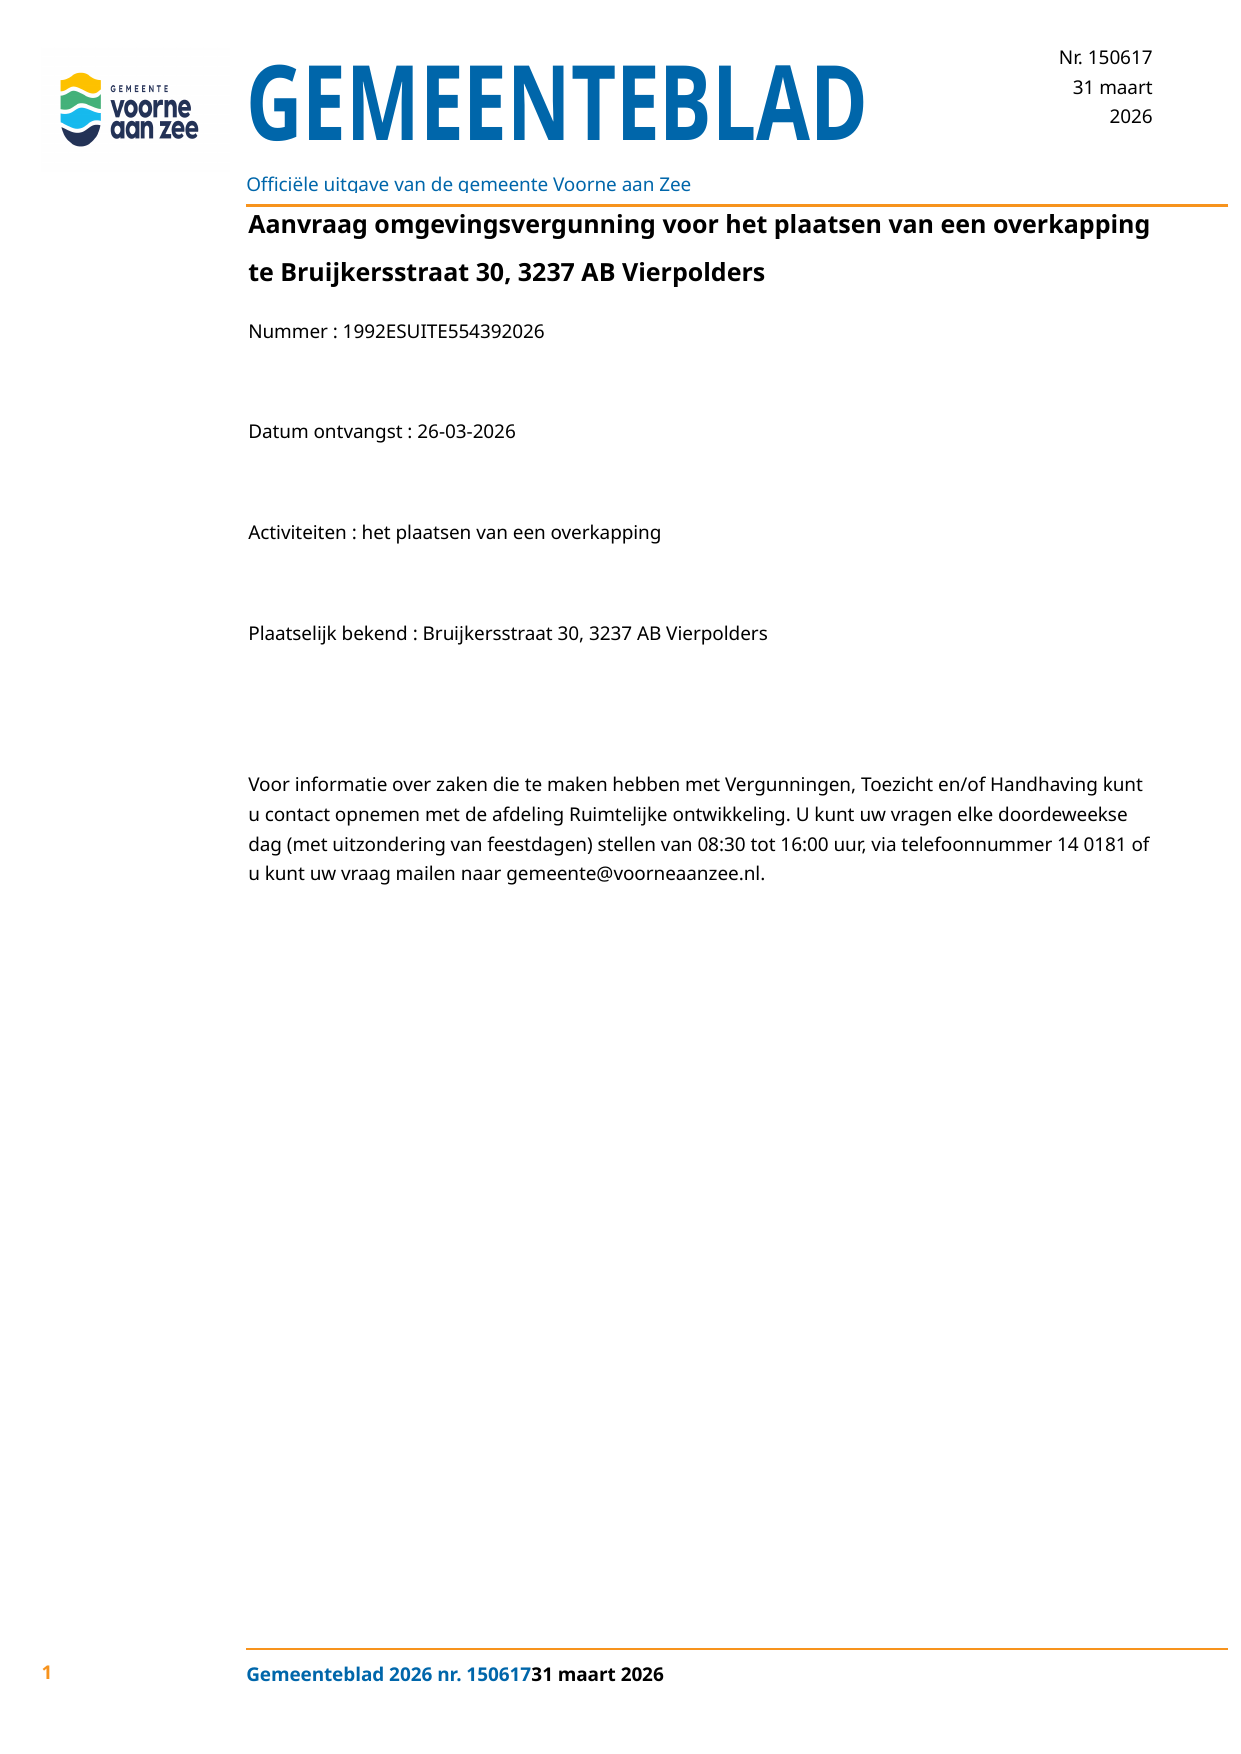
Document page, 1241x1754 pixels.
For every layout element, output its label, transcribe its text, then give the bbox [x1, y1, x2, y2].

text Aanvraag omgevingsvergunning voor het plaatsen van een overkapping te Bruijkersstraat 30, 3237 AB Vierpolders [248, 207, 1152, 288]
text Nummer : 1992ESUITE554392026 [248, 318, 1152, 344]
text Plaatselijk bekend : Bruijkersstraat 30, 3237 AB Vierpolders [248, 620, 1152, 646]
picture [41, 47, 231, 172]
text Voor informatie over zaken die te maken hebben met Vergunningen, Toezicht en/of Handhaving kunt u contact opnemen met de afdeling Ruimtelijke ontwikkeling. U kunt uw vragen elke doordeweekse dag (met uitzondering van feestdagen) stellen van 08:30 tot 16:00 uur, via telefoonnummer 14 0181 of u kunt uw vraag mailen naar gemeente@voorneaanzee.nl. [248, 772, 1152, 886]
text Datum ontvangst : 26-03-2026 [248, 419, 1152, 444]
text Activiteiten : het plaatsen van een overkapping [248, 519, 1152, 545]
